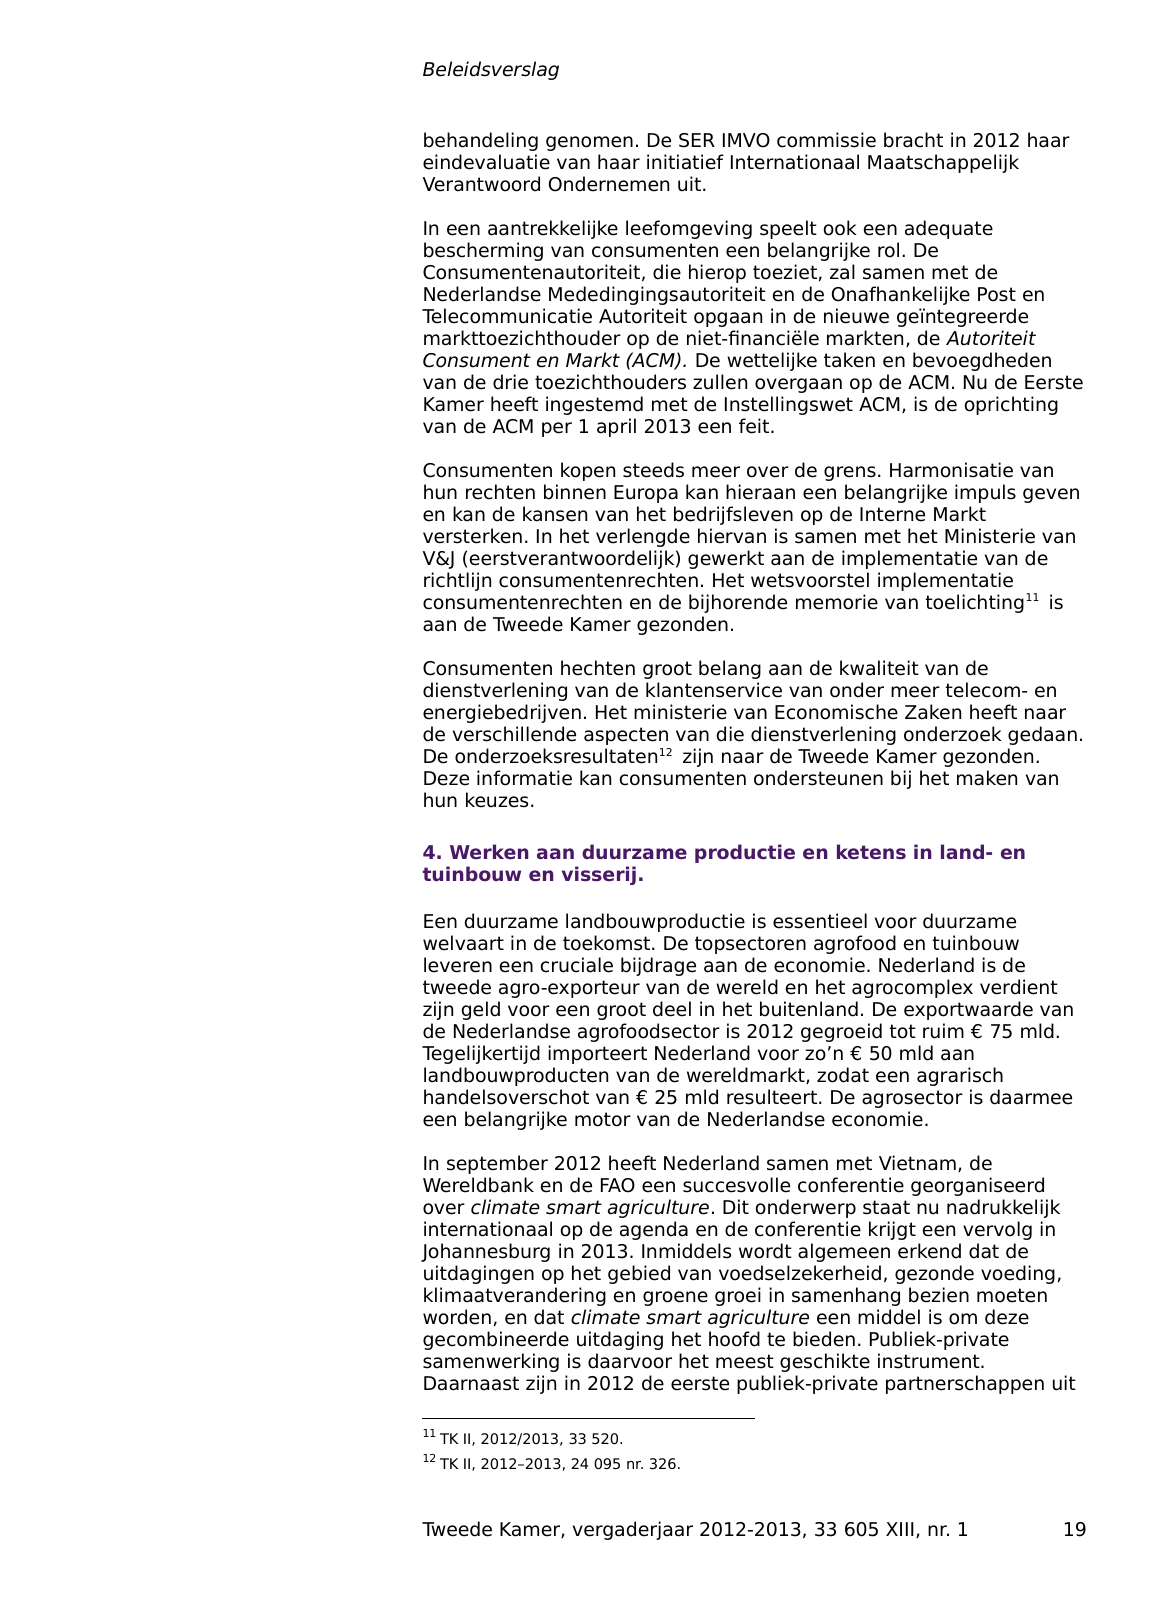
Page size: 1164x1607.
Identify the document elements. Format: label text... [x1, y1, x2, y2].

text behandeling genomen. De SER IMVO commissie bracht in 2012 haar eindevaluatie van haar initiatief Internationaal Maatschappelijk Verantwoord Ondernemen uit. [422, 130, 1087, 196]
text In september 2012 heeft Nederland samen met Vietnam, de Wereldbank en de FAO een succesvolle conferentie georganiseerd over climate smart agriculture. Dit onderwerp staat nu nadrukkelijk internationaal op de agenda en de conferentie krijgt een vervolg in Johannesburg in 2013. Inmiddels wordt algemeen erkend dat de uitdagingen op het gebied van voedselzekerheid, gezonde voeding, klimaatverandering en groene groei in samenhang bezien moeten worden, en dat climate smart agriculture een middel is om deze gecombineerde uitdaging het hoofd te bieden. Publiek-private samenwerking is daarvoor het meest geschikte instrument. Daarnaast zijn in 2012 de eerste publiek-private partnerschappen uit [422, 1153, 1087, 1394]
text TK II, 2012–2013, 24 095 nr. 326. [422, 1452, 1087, 1474]
subtitle 4. Werken aan duurzame productie en ketens in land- en tuinbouw en visserij. [422, 842, 1087, 886]
text In een aantrekkelijke leefomgeving speelt ook een adequate bescherming van consumenten een belangrijke rol. De Consumentenautoriteit, die hierop toeziet, zal samen met de Nederlandse Mededingingsautoriteit en de Onafhankelijke Post en Telecommunicatie Autoriteit opgaan in de nieuwe geïntegreerde markttoezichthouder op de niet-financiële markten, de Autoriteit Consument en Markt (ACM). De wettelijke taken en bevoegdheden van de drie toezichthouders zullen overgaan op de ACM. Nu de Eerste Kamer heeft ingestemd met de Instellingswet ACM, is de oprichting van de ACM per 1 april 2013 een feit. [422, 218, 1087, 438]
text Consumenten hechten groot belang aan de kwaliteit van de dienstverlening van de klantenservice van onder meer telecom- en energiebedrijven. Het ministerie van Economische Zaken heeft naar de verschillende aspecten van die dienstverlening onderzoek gedaan. De onderzoeksresultaten zijn naar de Tweede Kamer gezonden. Deze informatie kan consumenten ondersteunen bij het maken van hun keuzes. [422, 658, 1087, 812]
text TK II, 2012/2013, 33 520. [422, 1427, 1087, 1449]
text Consumenten kopen steeds meer over de grens. Harmonisatie van hun rechten binnen Europa kan hieraan een belangrijke impuls geven en kan de kansen van het bedrijfsleven op de Interne Markt versterken. In het verlengde hiervan is samen met het Ministerie van V&J (eerstverantwoordelijk) gewerkt aan de implementatie van de richtlijn consumentenrechten. Het wetsvoorstel implementatie consumentenrechten en de bijhorende memorie van toelichting is aan de Tweede Kamer gezonden. [422, 460, 1087, 636]
text Een duurzame landbouwproductie is essentieel voor duurzame welvaart in de toekomst. De topsectoren agrofood en tuinbouw leveren een cruciale bijdrage aan de economie. Nederland is de tweede agro-exporteur van de wereld en het agrocomplex verdient zijn geld voor een groot deel in het buitenland. De exportwaarde van de Nederlandse agrofoodsector is 2012 gegroeid tot ruim € 75 mld. Tegelijkertijd importeert Nederland voor zo’n € 50 mld aan landbouwproducten van de wereldmarkt, zodat een agrarisch handelsoverschot van € 25 mld resulteert. De agrosector is daarmee een belangrijke motor van de Nederlandse economie. [422, 911, 1087, 1131]
